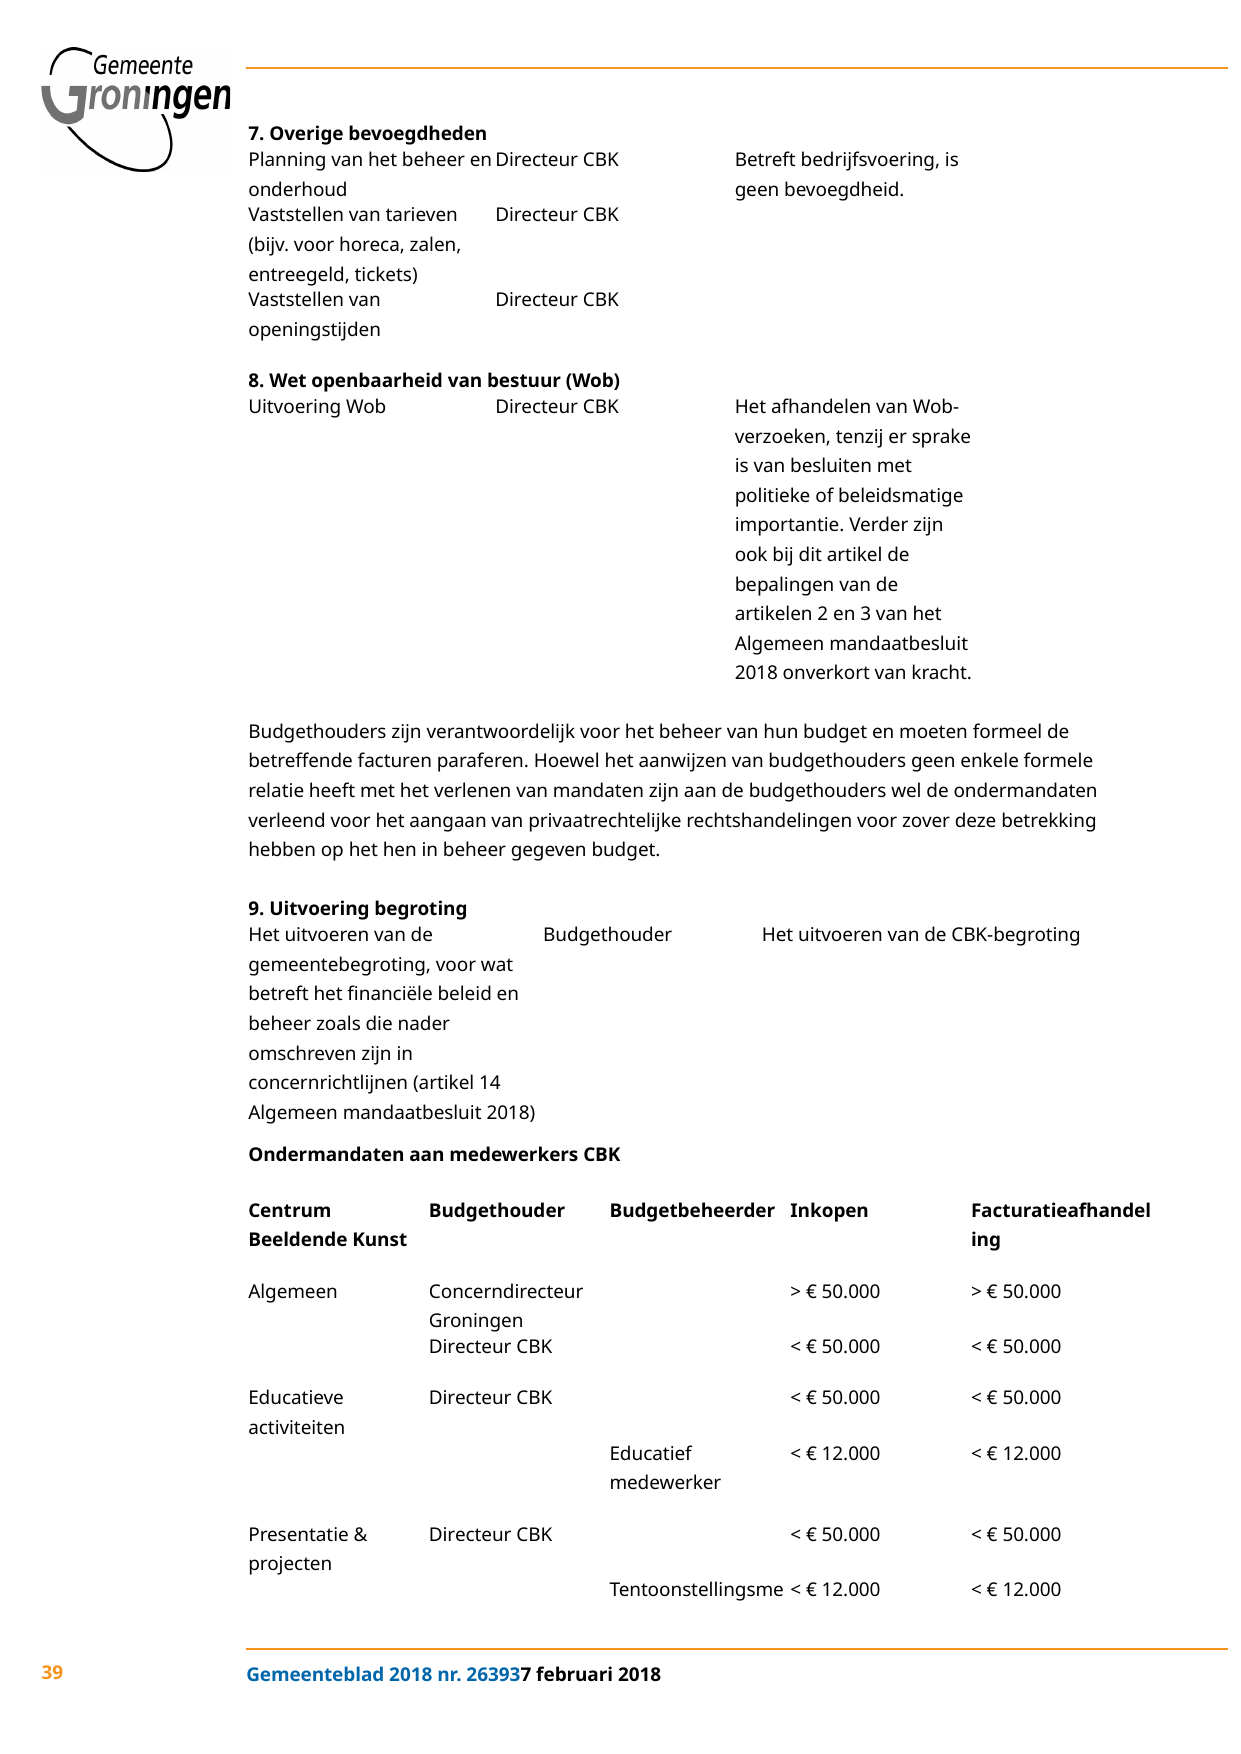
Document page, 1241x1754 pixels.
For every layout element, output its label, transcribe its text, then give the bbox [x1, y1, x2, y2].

table_cell [609, 1385, 790, 1440]
table_cell < € 12.000 [971, 1440, 1152, 1495]
table_cell [248, 1495, 429, 1521]
table_cell [735, 286, 974, 342]
table_cell [248, 1333, 429, 1359]
table_cell Directeur CBK [495, 146, 734, 202]
table_cell [429, 1440, 609, 1495]
table_cell [248, 1576, 429, 1602]
table_cell < € 12.000 [790, 1576, 971, 1602]
table_cell Directeur CBK [495, 393, 734, 685]
table_cell 8. Wet openbaarheid van bestuur (Wob) [248, 368, 974, 393]
table_cell Concerndirecteur Groningen [429, 1278, 609, 1333]
table_cell [429, 1252, 609, 1278]
table_header Budgethouder [429, 1197, 609, 1252]
table_cell < € 50.000 [971, 1333, 1152, 1359]
table_cell [971, 1252, 1152, 1278]
table_cell < € 12.000 [971, 1576, 1152, 1602]
table_cell [609, 1252, 790, 1278]
table_header Facturatieafhandeling [971, 1197, 1152, 1252]
table_cell [495, 95, 734, 121]
table_cell Het uitvoeren van de gemeentebegroting, voor wat betreft het financiële beleid en beheer zoals die nader omschreven zijn in concernrichtlijnen (artikel 14 Algemeen mandaatbesluit 2018) [248, 921, 543, 1124]
table_header Budgetbeheerder [609, 1197, 790, 1252]
table_cell Vaststellen van tarieven (bijv. voor horeca, zalen, entreegeld, tickets) [248, 202, 495, 286]
table_cell Directeur CBK [429, 1521, 609, 1576]
table_cell < € 50.000 [790, 1521, 971, 1576]
table_cell [971, 1359, 1152, 1384]
table_cell Betreft bedrijfsvoering, is geen bevoegdheid. [735, 146, 974, 202]
table_cell 7. Overige bevoegdheden [248, 121, 495, 146]
table_cell < € 50.000 [790, 1385, 971, 1440]
table_cell Uitvoering Wob [248, 393, 495, 685]
table_cell [790, 1495, 971, 1521]
table_cell Directeur CBK [429, 1333, 609, 1359]
table_cell [248, 342, 974, 367]
table_cell [248, 1252, 429, 1278]
table_cell [248, 1359, 429, 1384]
text Budgethouders zijn verantwoordelijk voor het beheer van hun budget en moeten formeel de betreffende facturen paraferen. Hoewel het aanwijzen van budgethouders geen enkele formele relatie heeft met het verlenen van mandaten zijn aan de budgethouders wel de ondermandaten verleend voor het aangaan van privaatrechtelijke rechtshandelingen voor zover deze betrekking hebben op het hen in beheer gegeven budget. [248, 718, 1152, 862]
table_header 9. Uitvoering begroting [248, 896, 1152, 921]
table_cell [971, 1495, 1152, 1521]
table_cell [429, 1495, 609, 1521]
table_cell Tentoonstellingsme [609, 1576, 790, 1602]
table_cell [495, 121, 734, 146]
table_header Centrum Beeldende Kunst [248, 1197, 429, 1252]
table_cell Het afhandelen van Wob-verzoeken, tenzij er sprake is van besluiten met politieke of beleidsmatige importantie. Verder zijn ook bij dit artikel de bepalingen van de artikelen 2 en 3 van het Algemeen mandaatbesluit 2018 onverkort van kracht. [735, 393, 974, 685]
table_cell Het uitvoeren van de CBK-begroting [762, 921, 1152, 1124]
table_cell [609, 1495, 790, 1521]
table_cell Planning van het beheer en onderhoud [248, 146, 495, 202]
table_header Inkopen [790, 1197, 971, 1252]
table_cell < € 12.000 [790, 1440, 971, 1495]
table_cell Presentatie & projecten [248, 1521, 429, 1576]
table_cell > € 50.000 [971, 1278, 1152, 1333]
table_cell [735, 95, 974, 121]
table_cell < € 50.000 [971, 1521, 1152, 1576]
table_cell Directeur CBK [429, 1385, 609, 1440]
table_cell [609, 1359, 790, 1384]
table_cell Vaststellen van openingstijden [248, 286, 495, 342]
table_cell [609, 1521, 790, 1576]
table_cell [429, 1576, 609, 1602]
text Ondermandaten aan medewerkers CBK [248, 1141, 1152, 1167]
table_cell [609, 1278, 790, 1333]
table_cell [790, 1359, 971, 1384]
picture [41, 47, 231, 172]
table_cell [735, 121, 974, 146]
table_cell [248, 95, 495, 121]
table_cell Algemeen [248, 1278, 429, 1333]
table_cell Directeur CBK [495, 202, 734, 286]
table_cell [735, 202, 974, 286]
table_cell Educatieve activiteiten [248, 1385, 429, 1440]
table_cell [429, 1359, 609, 1384]
table_cell [248, 1440, 429, 1495]
table_cell Educatief medewerker [609, 1440, 790, 1495]
table_cell Budgethouder [543, 921, 762, 1124]
table_cell [609, 1333, 790, 1359]
table_cell Directeur CBK [495, 286, 734, 342]
table_cell > € 50.000 [790, 1278, 971, 1333]
table_cell < € 50.000 [790, 1333, 971, 1359]
table_cell [790, 1252, 971, 1278]
table_cell < € 50.000 [971, 1385, 1152, 1440]
